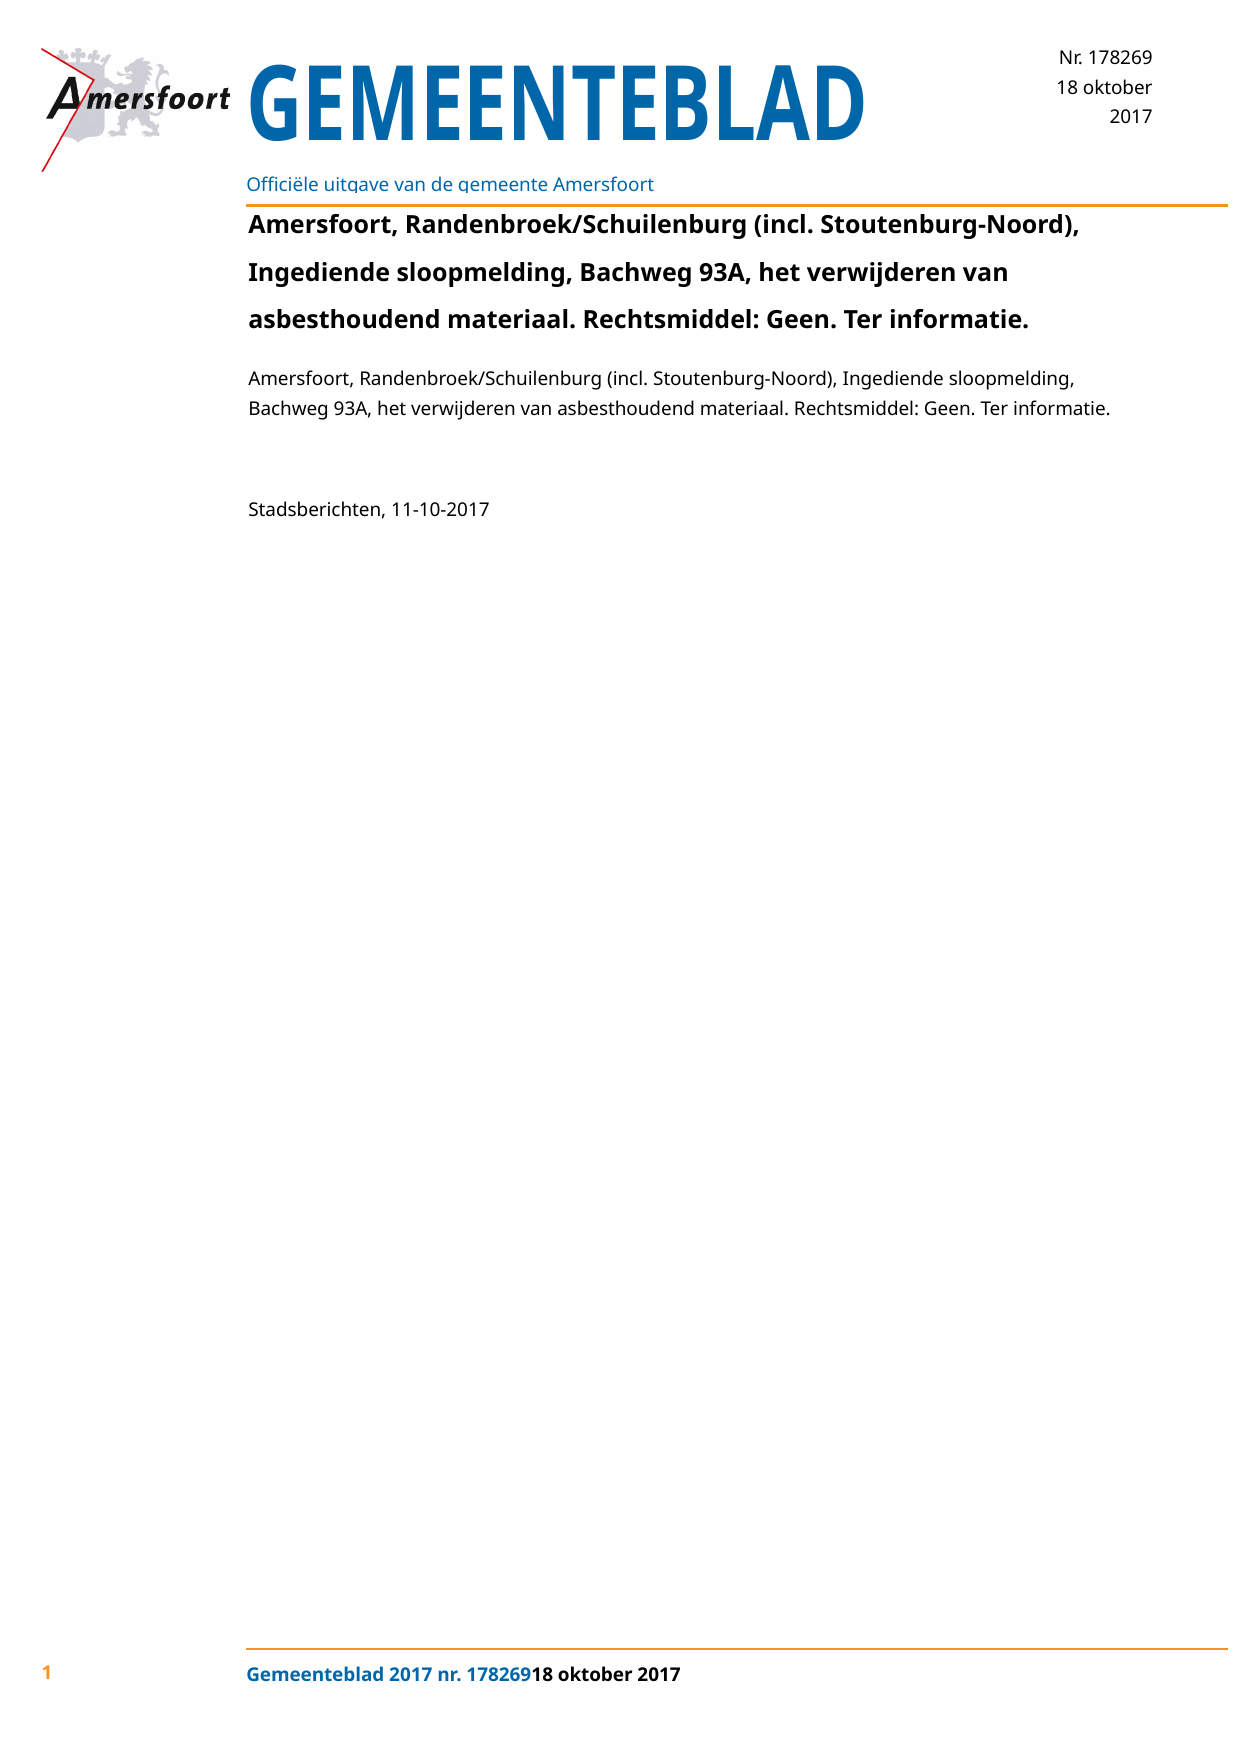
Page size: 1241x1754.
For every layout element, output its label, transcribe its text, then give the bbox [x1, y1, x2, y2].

text Amersfoort, Randenbroek/Schuilenburg (incl. Stoutenburg-Noord), Ingediende sloopmelding, Bachweg 93A, het verwijderen van asbesthoudend materiaal. Rechtsmiddel: Geen. Ter informatie. [248, 207, 1152, 336]
text Stadsberichten, 11-10-2017 [248, 496, 1152, 522]
text Amersfoort, Randenbroek/Schuilenburg (incl. Stoutenburg-Noord), Ingediende sloopmelding, Bachweg 93A, het verwijderen van asbesthoudend materiaal. Rechtsmiddel: Geen. Ter informatie. [248, 366, 1152, 421]
picture [41, 47, 231, 172]
